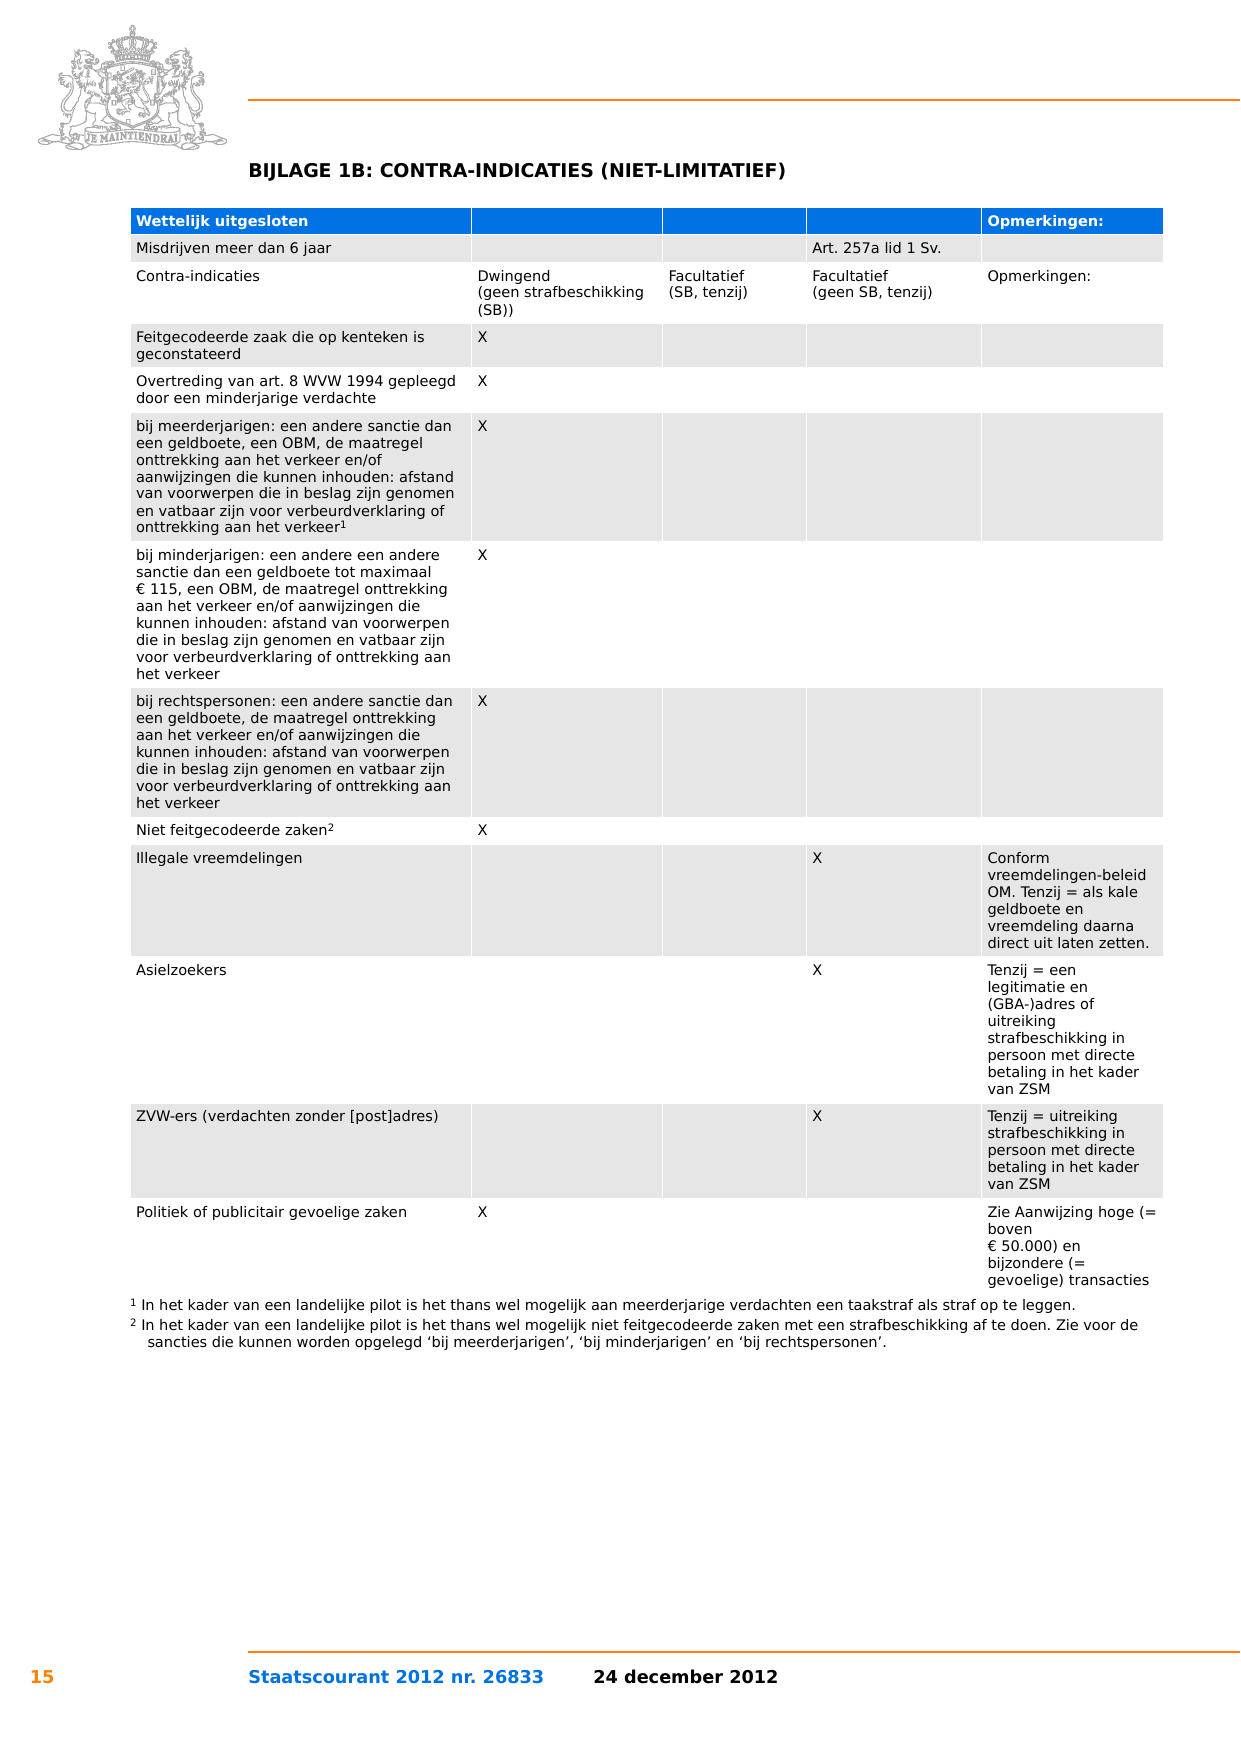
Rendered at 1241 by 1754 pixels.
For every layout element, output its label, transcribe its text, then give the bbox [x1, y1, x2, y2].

table_cell [807, 369, 981, 412]
table_cell [472, 957, 662, 1102]
table_cell [982, 688, 1163, 817]
table_cell [663, 369, 806, 412]
table_cell [472, 845, 662, 956]
table_cell [982, 542, 1163, 687]
table_cell Asielzoekers [131, 957, 471, 1102]
table_header [472, 208, 662, 234]
table_cell Overtreding van art. 8 WVW 1994 gepleegd door een minderjarige verdachte [131, 369, 471, 412]
table_cell [663, 1199, 806, 1293]
table_cell [663, 413, 806, 541]
table_cell Dwingend (geen strafbeschikking (SB)) [472, 263, 662, 323]
table_cell X [472, 542, 662, 687]
table_cell X [807, 957, 981, 1102]
table_cell Niet feitgecodeerde zaken2 [131, 818, 471, 844]
table_cell [663, 957, 806, 1102]
table_cell X [807, 845, 981, 956]
table_cell [807, 542, 981, 687]
table_cell X [472, 1199, 662, 1293]
picture [38, 25, 227, 150]
table_cell bij meerderjarigen: een andere sanctie dan een geldboete, een OBM, de maatregel onttrekking aan het verkeer en/of aanwijzingen die kunnen inhouden: afstand van voorwerpen die in beslag zijn genomen en vatbaar zijn voor verbeurdverklaring of onttrekking aan het verkeer1 [131, 413, 471, 541]
table_cell [663, 1104, 806, 1198]
table_header Opmerkingen: [982, 208, 1163, 234]
table_cell [663, 688, 806, 817]
table_cell X [472, 324, 662, 367]
table_cell Art. 257a lid 1 Sv. [807, 235, 981, 262]
table_cell Facultatief (SB, tenzij) [663, 263, 806, 323]
table_cell Tenzij = uitreiking strafbeschikking in persoon met directe betaling in het kader van ZSM [982, 1104, 1163, 1198]
table_cell Illegale vreemdelingen [131, 845, 471, 956]
table_cell [807, 324, 981, 367]
table_cell [807, 1199, 981, 1293]
table_cell [807, 413, 981, 541]
table_cell Conform vreemdelingen-beleid OM. Tenzij = als kale geldboete en vreemdeling daarna direct uit laten zetten. [982, 845, 1163, 956]
table_cell ZVW-ers (verdachten zonder [post]adres) [131, 1104, 471, 1198]
table_cell [472, 235, 662, 262]
table_cell bij rechtspersonen: een andere sanctie dan een geldboete, de maatregel onttrekking aan het verkeer en/of aanwijzingen die kunnen inhouden: afstand van voorwerpen die in beslag zijn genomen en vatbaar zijn voor verbeurdverklaring of onttrekking aan het verkeer [131, 688, 471, 817]
table_cell X [472, 688, 662, 817]
table_cell [982, 235, 1163, 262]
table_cell [982, 324, 1163, 367]
table_cell [663, 542, 806, 687]
table_cell [982, 413, 1163, 541]
table_cell X [472, 818, 662, 844]
table_cell Misdrijven meer dan 6 jaar [131, 235, 471, 262]
subtitle BIJLAGE 1B: CONTRA-INDICATIES (NIET-LIMITATIEF) [248, 160, 1163, 182]
table_cell [663, 818, 806, 844]
table_header [663, 208, 806, 234]
table_cell Tenzij = een legitimatie en (GBA-)adres of uitreiking strafbeschikking in persoon met directe betaling in het kader van ZSM [982, 957, 1163, 1102]
table_cell Politiek of publicitair gevoelige zaken [131, 1199, 471, 1293]
table_cell [807, 688, 981, 817]
table_cell 1 In het kader van een landelijke pilot is het thans wel mogelijk aan meerderjarige verdachten een taakstraf als straf op te leggen. 2 In het kader van een landelijke pilot is het thans wel mogelijk niet feitgecodeerde zaken met een strafbeschikking af te doen. Zie voor de sancties die kunnen worden opgelegd ‘bij meerderjarigen’, ‘bij minderjarigen’ en ‘bij rechtspersonen’. [130, 1294, 1163, 1351]
table_cell Facultatief (geen SB, tenzij) [807, 263, 981, 323]
table_cell [982, 369, 1163, 412]
table_cell [663, 235, 806, 262]
table_cell [807, 818, 981, 844]
table_cell X [472, 413, 662, 541]
table_cell Opmerkingen: [982, 263, 1163, 323]
table_cell X [472, 369, 662, 412]
table_cell X [807, 1104, 981, 1198]
table_cell Feitgecodeerde zaak die op kenteken is geconstateerd [131, 324, 471, 367]
table_cell Zie Aanwijzing hoge (= boven € 50.000) en bijzondere (= gevoelige) transacties [982, 1199, 1163, 1293]
table_cell Contra-indicaties [131, 263, 471, 323]
table_header [807, 208, 981, 234]
table_cell [663, 324, 806, 367]
table_cell bij minderjarigen: een andere een andere sanctie dan een geldboete tot maximaal € 115, een OBM, de maatregel onttrekking aan het verkeer en/of aanwijzingen die kunnen inhouden: afstand van voorwerpen die in beslag zijn genomen en vatbaar zijn voor verbeurdverklaring of onttrekking aan het verkeer [131, 542, 471, 687]
table_cell [663, 845, 806, 956]
table_cell [472, 1104, 662, 1198]
table_header Wettelijk uitgesloten [131, 208, 471, 234]
table_cell [982, 818, 1163, 844]
